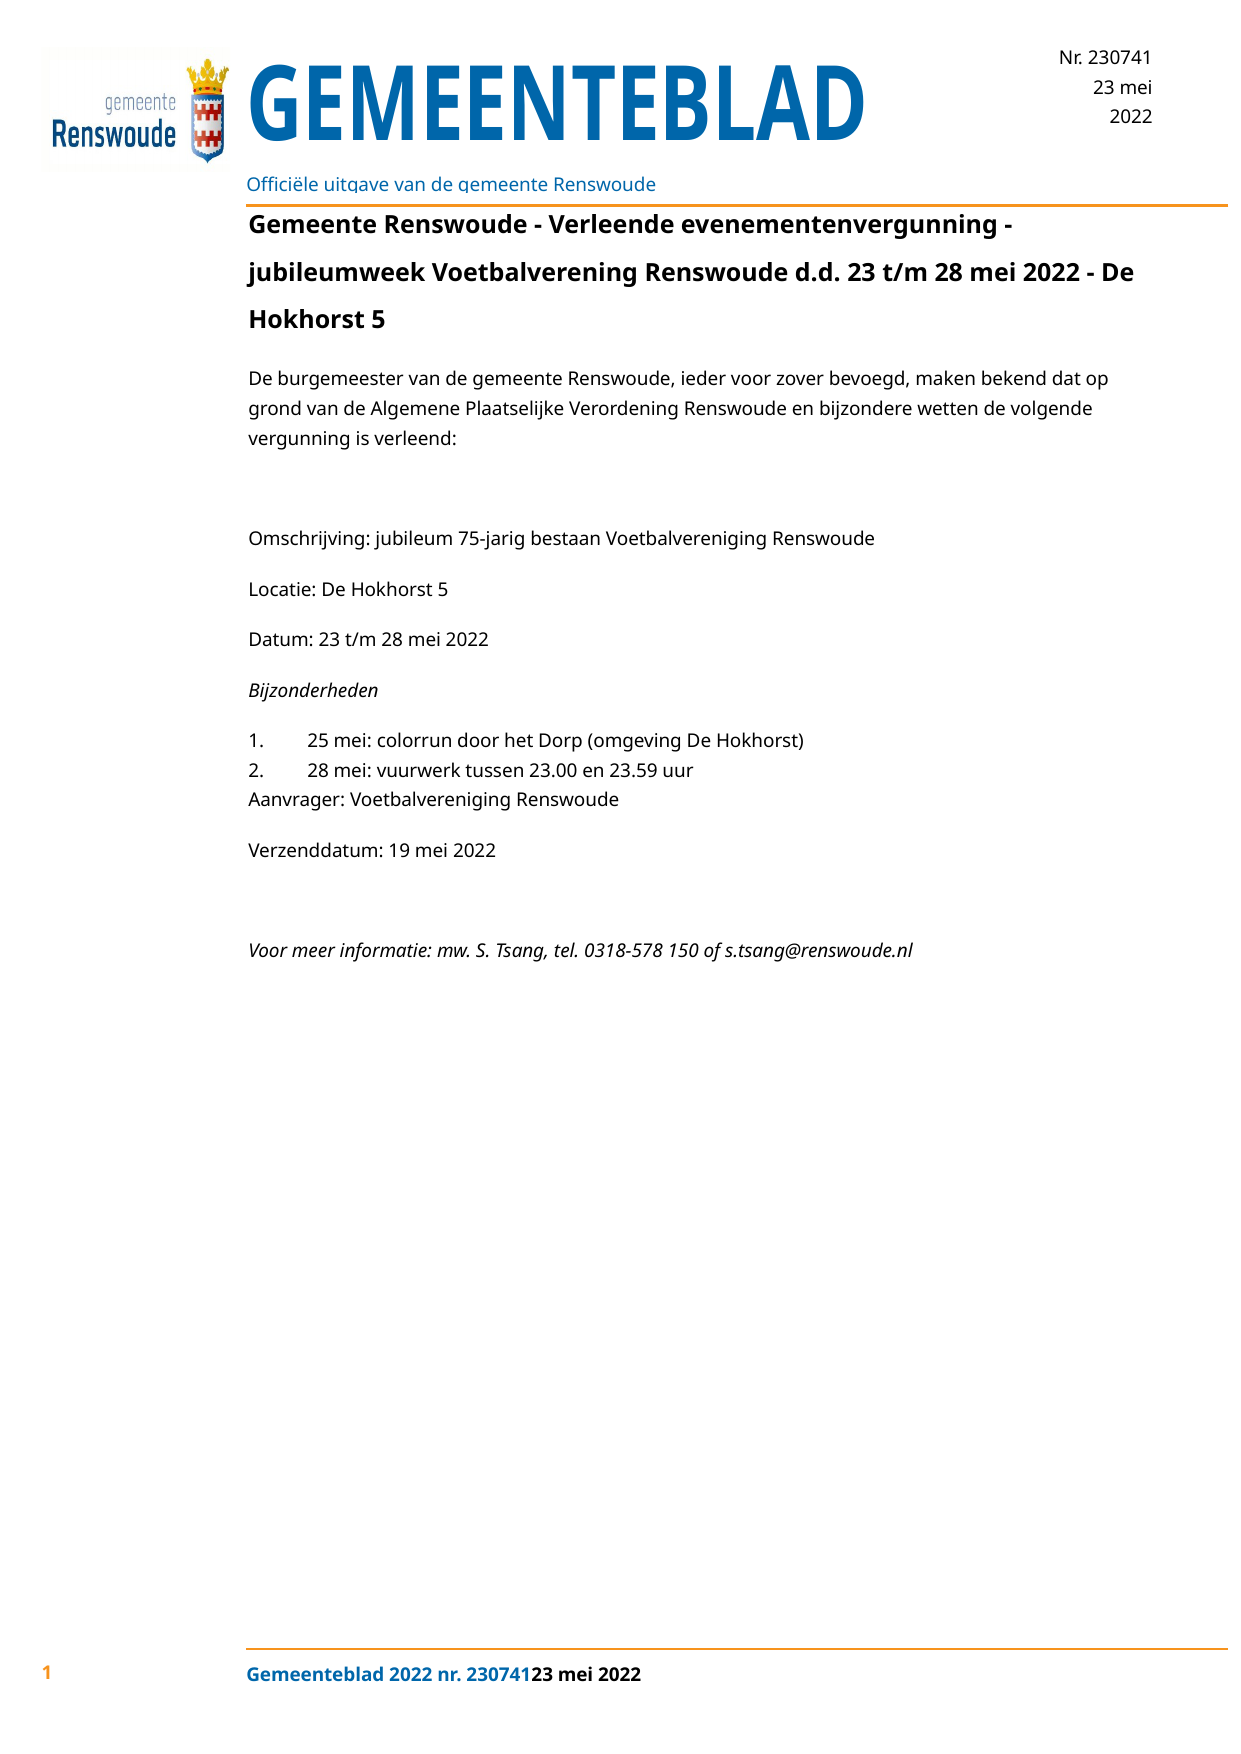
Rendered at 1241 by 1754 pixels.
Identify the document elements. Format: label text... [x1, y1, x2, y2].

text Verzenddatum: 19 mei 2022 [248, 837, 1152, 862]
text Datum: 23 t/m 28 mei 2022 [248, 626, 1152, 652]
text Voor meer informatie: mw. S. Tsang, tel. 0318-578 150 of s.tsang@renswoude.nl [248, 938, 1152, 963]
text Locatie: De Hokhorst 5 [248, 576, 1152, 602]
list 28 mei: vuurwerk tussen 23.00 en 23.59 uur [248, 757, 1152, 782]
picture [41, 47, 231, 172]
text Bijzonderheden [248, 677, 1152, 702]
text De burgemeester van de gemeente Renswoude, ieder voor zover bevoegd, maken bekend dat op grond van de Algemene Plaatselijke Verordening Renswoude en bijzondere wetten de volgende vergunning is verleend: [248, 366, 1152, 450]
text Gemeente Renswoude - Verleende evenementenvergunning - jubileumweek Voetbalverening Renswoude d.d. 23 t/m 28 mei 2022 - De Hokhorst 5 [248, 207, 1152, 336]
text Omschrijving: jubileum 75-jarig bestaan Voetbalvereniging Renswoude [248, 526, 1152, 551]
text Aanvrager: Voetbalvereniging Renswoude [248, 786, 1152, 812]
list 25 mei: colorrun door het Dorp (omgeving De Hokhorst) [248, 727, 1152, 753]
